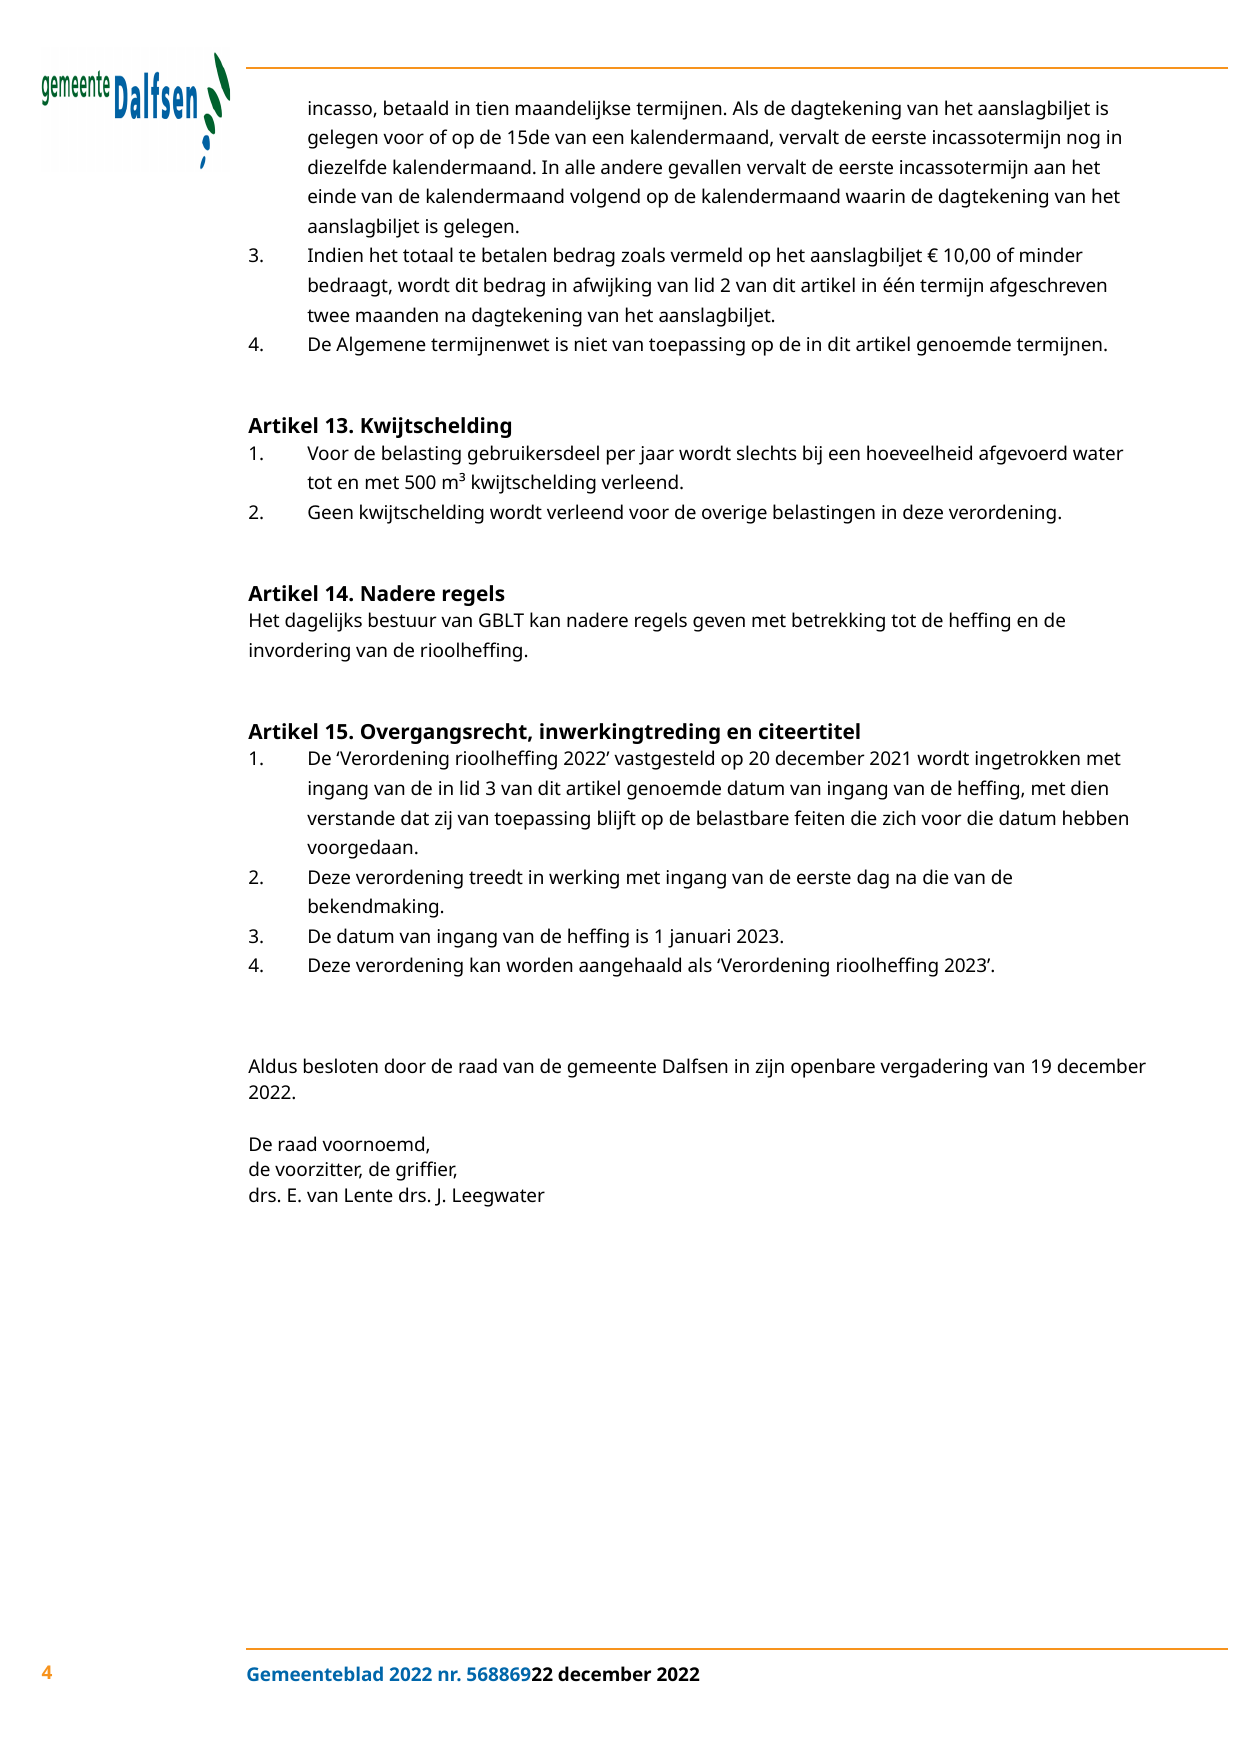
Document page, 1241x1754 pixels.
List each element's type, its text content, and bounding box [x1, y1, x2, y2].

list De Algemene termijnenwet is niet van toepassing op de in dit artikel genoemde termijnen. [248, 331, 1152, 357]
list Indien het totaal te betalen bedrag zoals vermeld op het aanslagbiljet € 10,00 of minder bedraagt, wordt dit bedrag in afwijking van lid 2 van dit artikel in één termijn afgeschreven twee maanden na dagtekening van het aanslagbiljet. [248, 243, 1152, 328]
list incasso, betaald in tien maandelijkse termijnen. Als de dagtekening van het aanslagbiljet is gelegen voor of op de 15de van een kalendermaand, vervalt de eerste incassotermijn nog in diezelfde kalendermaand. In alle andere gevallen vervalt de eerste incassotermijn aan het einde van de kalendermaand volgend op de kalendermaand waarin de dagtekening van het aanslagbiljet is gelegen. [248, 95, 1152, 239]
list De ‘Verordening rioolheffing 2022’ vastgesteld op 20 december 2021 wordt ingetrokken met ingang van de in lid 3 van dit artikel genoemde datum van ingang van de heffing, met dien verstande dat zij van toepassing blijft op de belastbare feiten die zich voor die datum hebben voorgedaan. [248, 746, 1152, 860]
text Artikel 14. Nadere regels [248, 579, 1152, 607]
text Aldus besloten door de raad van de gemeente Dalfsen in zijn openbare vergadering van 19 december 2022. [248, 1053, 1152, 1105]
text de voorzitter, de griffier, [248, 1156, 1152, 1182]
text Artikel 13. Kwijtschelding [248, 411, 1152, 440]
list Geen kwijtschelding wordt verleend voor de overige belastingen in deze verordening. [248, 499, 1152, 525]
text drs. E. van Lente drs. J. Leegwater [248, 1182, 1152, 1208]
text De raad voornoemd, [248, 1131, 1152, 1156]
picture [41, 47, 231, 172]
list Deze verordening kan worden aangehaald als ‘Verordening rioolheffing 2023’. [248, 953, 1152, 978]
list De datum van ingang van de heffing is 1 januari 2023. [248, 923, 1152, 949]
text Artikel 15. Overgangsrecht, inwerkingtreding en citeertitel [248, 717, 1152, 746]
list Voor de belasting gebruikersdeel per jaar wordt slechts bij een hoeveelheid afgevoerd water tot en met 500 m³ kwijtschelding verleend. [248, 440, 1152, 495]
list Deze verordening treedt in werking met ingang van de eerste dag na die van de bekendmaking. [248, 864, 1152, 919]
text Het dagelijks bestuur van GBLT kan nadere regels geven met betrekking tot de heffing en de invordering van de rioolheffing. [248, 607, 1152, 663]
